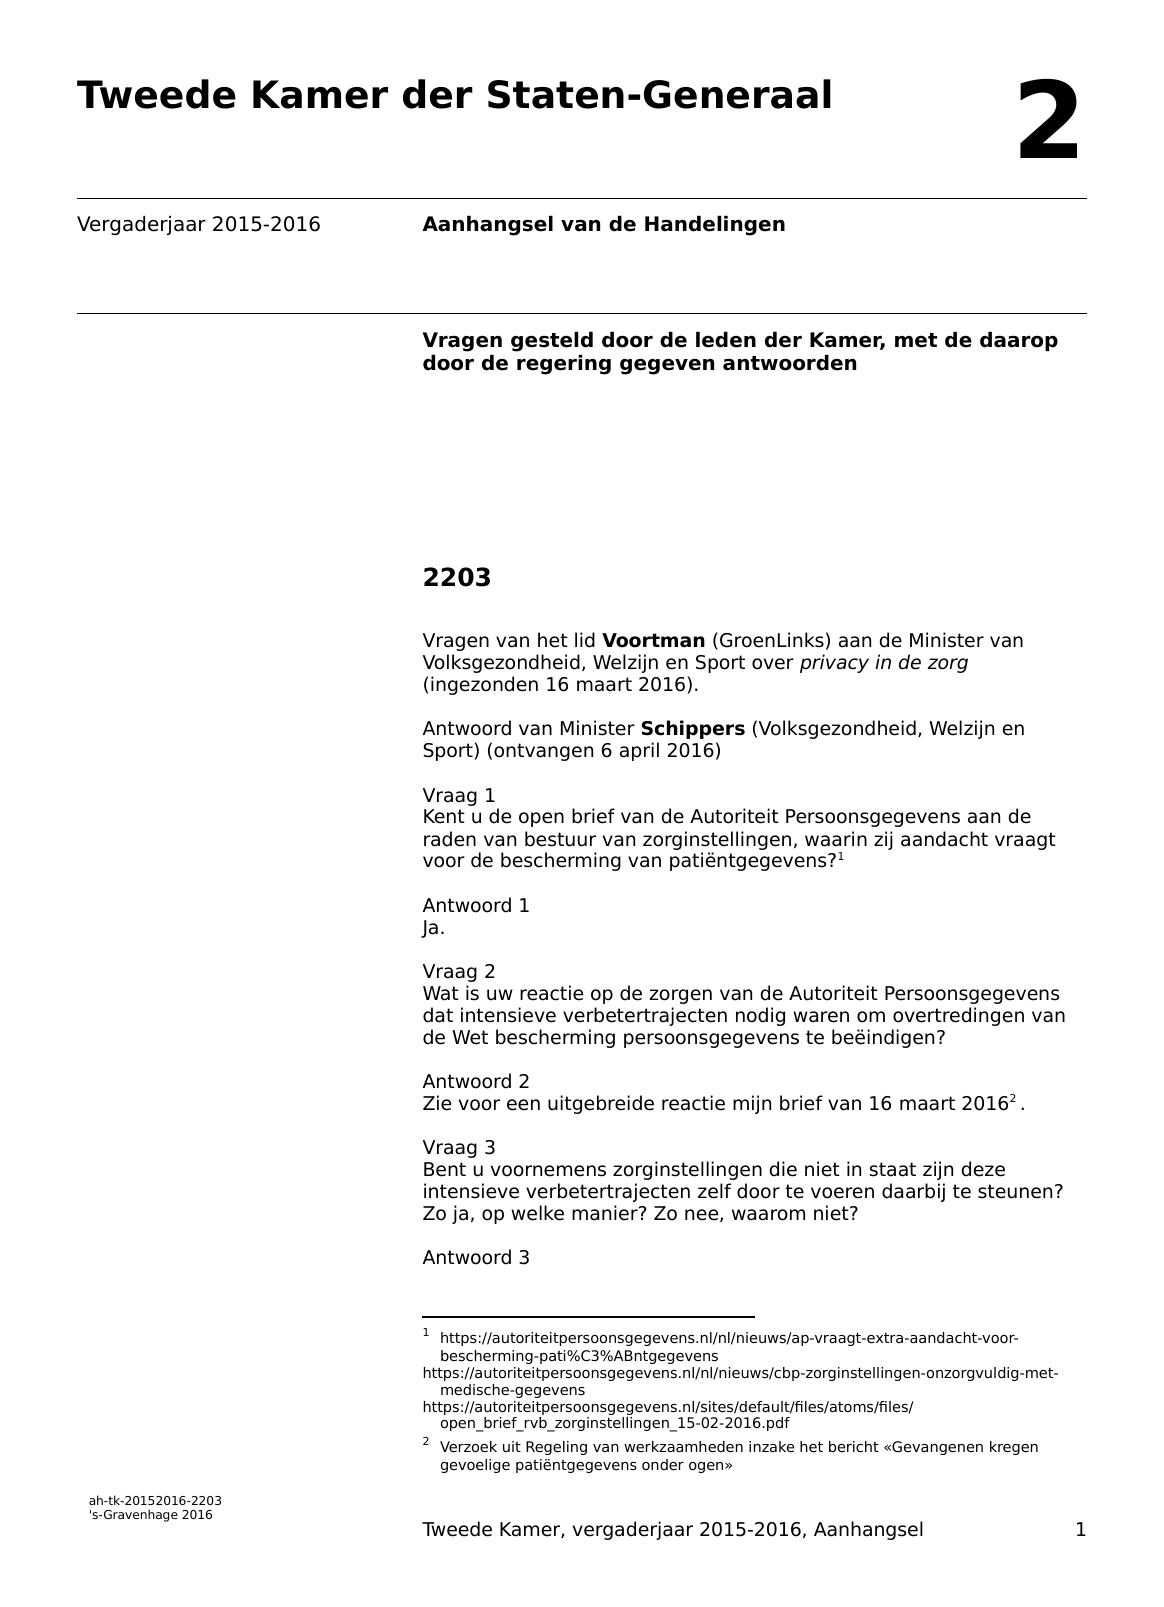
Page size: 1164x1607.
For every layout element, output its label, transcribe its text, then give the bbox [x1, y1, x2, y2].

text Antwoord 1 [422, 894, 1087, 917]
text 2203 [422, 563, 1087, 592]
text https://autoriteitpersoonsgegevens.nl/nl/nieuws/ap-vraagt-extra-aandacht-voor-bescherming-pati%C3%ABntgegevens [422, 1326, 1087, 1365]
table_cell [77, 314, 422, 375]
text Bent u voornemens zorginstellingen die niet in staat zijn deze intensieve verbetertrajecten zelf door te voeren daarbij te steunen? Zo ja, op welke manier? Zo nee, waarom niet? [422, 1159, 1087, 1225]
table_cell Aanhangsel van de Handelingen [422, 199, 1087, 313]
text Ja. [422, 917, 1087, 938]
text Antwoord van Minister Schippers (Volksgezondheid, Welzijn en Sport) (ontvangen 6 april 2016) [422, 718, 1087, 762]
text Antwoord 3 [422, 1247, 1087, 1269]
table_header 2 [886, 59, 1087, 198]
text ah-tk-20152016-2203 [88, 1494, 323, 1508]
text Vraag 2 [422, 961, 1087, 983]
text Antwoord 2 [422, 1071, 1087, 1093]
table_cell Vergaderjaar 2015-2016 [77, 199, 422, 313]
text Verzoek uit Regeling van werkzaamheden inzake het bericht «Gevangenen kregen gevoelige patiëntgegevens onder ogen» [422, 1435, 1087, 1474]
table_header Tweede Kamer der Staten-Generaal [77, 59, 886, 198]
text 's-Gravenhage 2016 [88, 1508, 323, 1522]
text Vraag 3 [422, 1137, 1087, 1159]
text Vraag 1 [422, 784, 1087, 806]
table_cell Vragen gesteld door de leden der Kamer, met de daarop door de regering gegeven antwoorden [422, 314, 1087, 375]
text https://autoriteitpersoonsgegevens.nl/sites/default/files/atoms/files/open_brief_rvb_zorginstellingen_15-02-2016.pdf [422, 1399, 1087, 1432]
text Kent u de open brief van de Autoriteit Persoonsgegevens aan de raden van bestuur van zorginstellingen, waarin zij aandacht vraagt voor de bescherming van patiëntgegevens? [422, 806, 1087, 872]
text https://autoriteitpersoonsgegevens.nl/nl/nieuws/cbp-zorginstellingen-onzorgvuldig-met-medische-gegevens [422, 1365, 1087, 1399]
text Wat is uw reactie op de zorgen van de Autoriteit Persoonsgegevens dat intensieve verbetertrajecten nodig waren om overtredingen van de Wet bescherming persoonsgegevens te beëindigen? [422, 983, 1087, 1049]
text Vragen van het lid Voortman (GroenLinks) aan de Minister van Volksgezondheid, Welzijn en Sport over privacy in de zorg (ingezonden 16 maart 2016). [422, 630, 1087, 696]
text Zie voor een uitgebreide reactie mijn brief van 16 maart 2016. [422, 1093, 1087, 1115]
